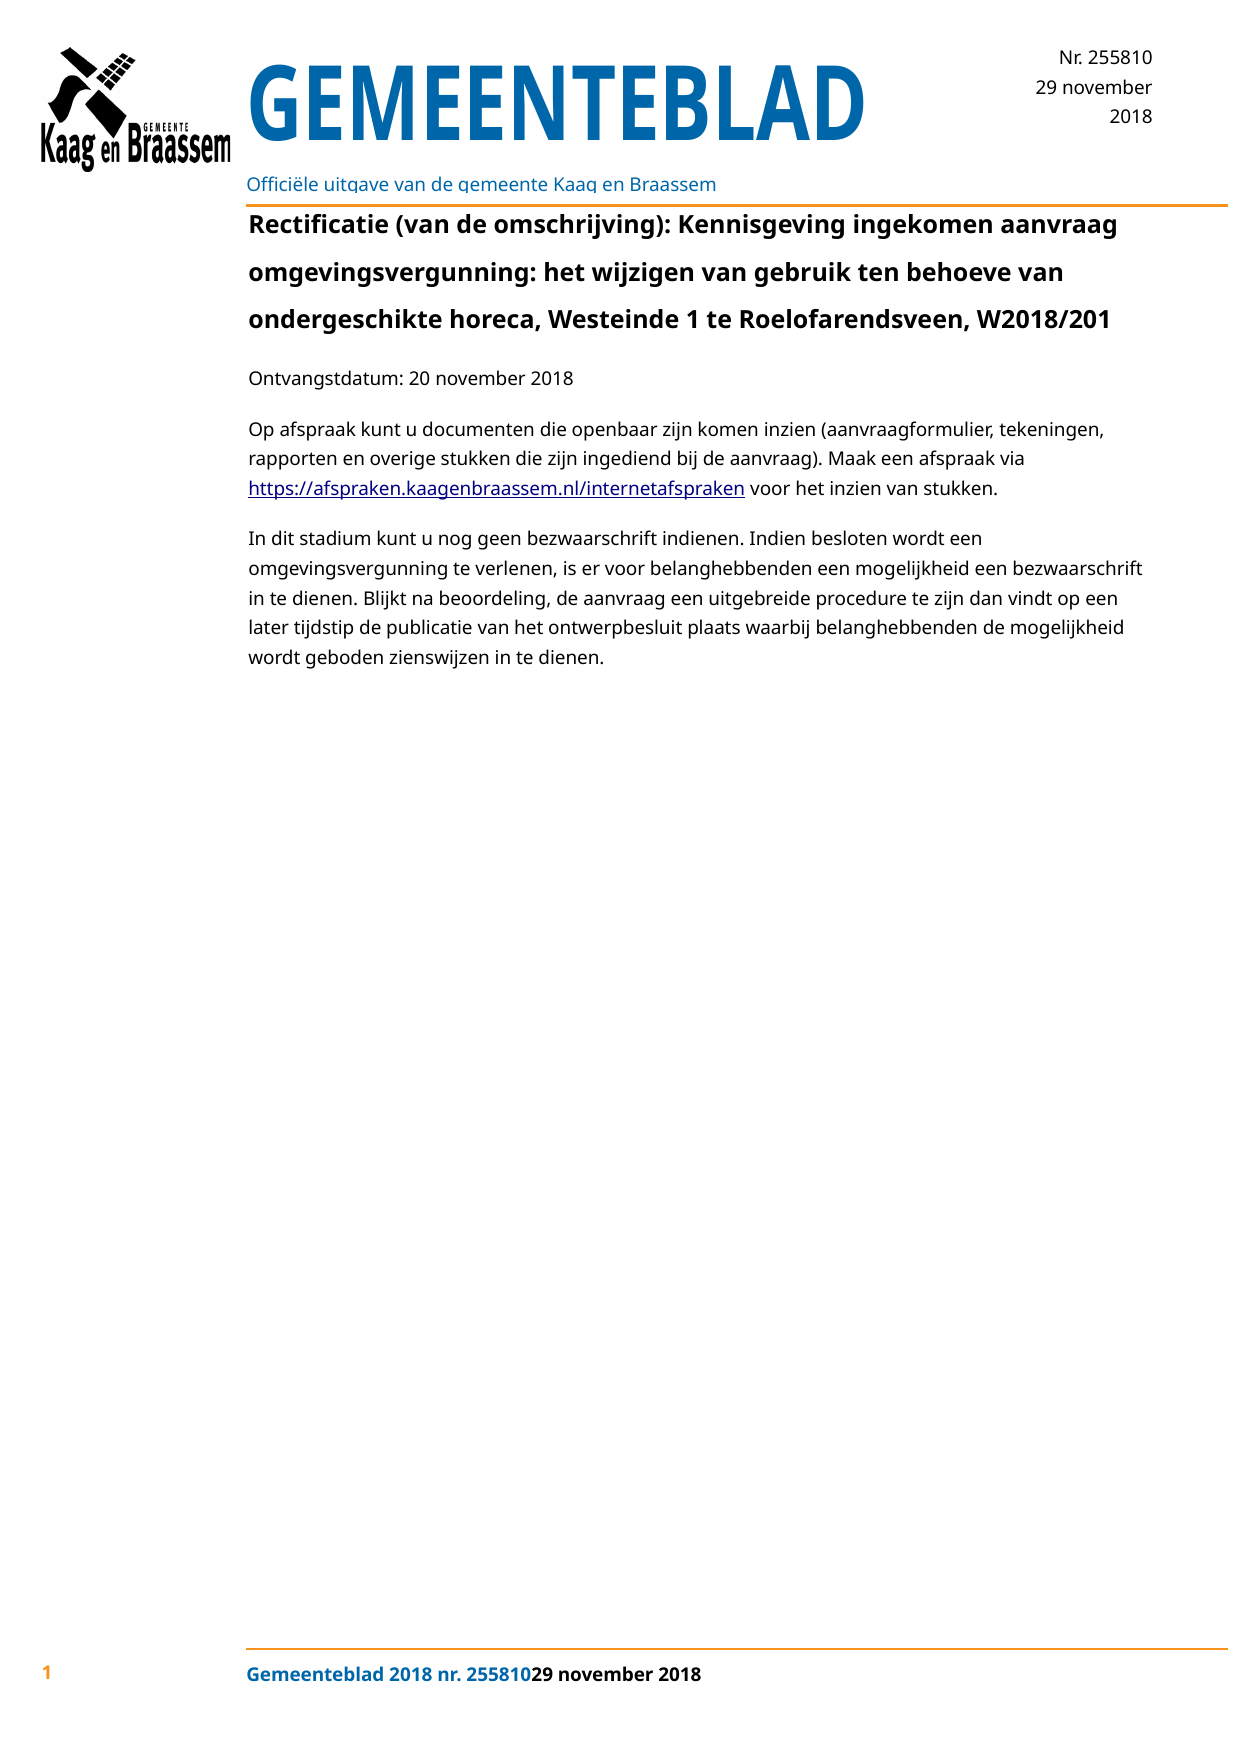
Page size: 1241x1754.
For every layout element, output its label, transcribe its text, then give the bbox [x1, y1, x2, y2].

text In dit stadium kunt u nog geen bezwaarschrift indienen. Indien besloten wordt een omgevingsvergunning te verlenen, is er voor belanghebbenden een mogelijkheid een bezwaarschrift in te dienen. Blijkt na beoordeling, de aanvraag een uitgebreide procedure te zijn dan vindt op een later tijdstip de publicatie van het ontwerpbesluit plaats waarbij belanghebbenden de mogelijkheid wordt geboden zienswijzen in te dienen. [248, 526, 1152, 669]
text Rectificatie (van de omschrijving): Kennisgeving ingekomen aanvraag omgevingsvergunning: het wijzigen van gebruik ten behoeve van ondergeschikte horeca, Westeinde 1 te Roelofarendsveen, W2018/201 [248, 207, 1152, 336]
text Op afspraak kunt u documenten die openbaar zijn komen inzien (aanvraagformulier, tekeningen, rapporten en overige stukken die zijn ingediend bij de aanvraag). Maak een afspraak via https://afspraken.kaagenbraassem.nl/internetafspraken voor het inzien van stukken. [248, 416, 1152, 501]
picture [41, 47, 231, 172]
text Ontvangstdatum: 20 november 2018 [248, 366, 1152, 391]
